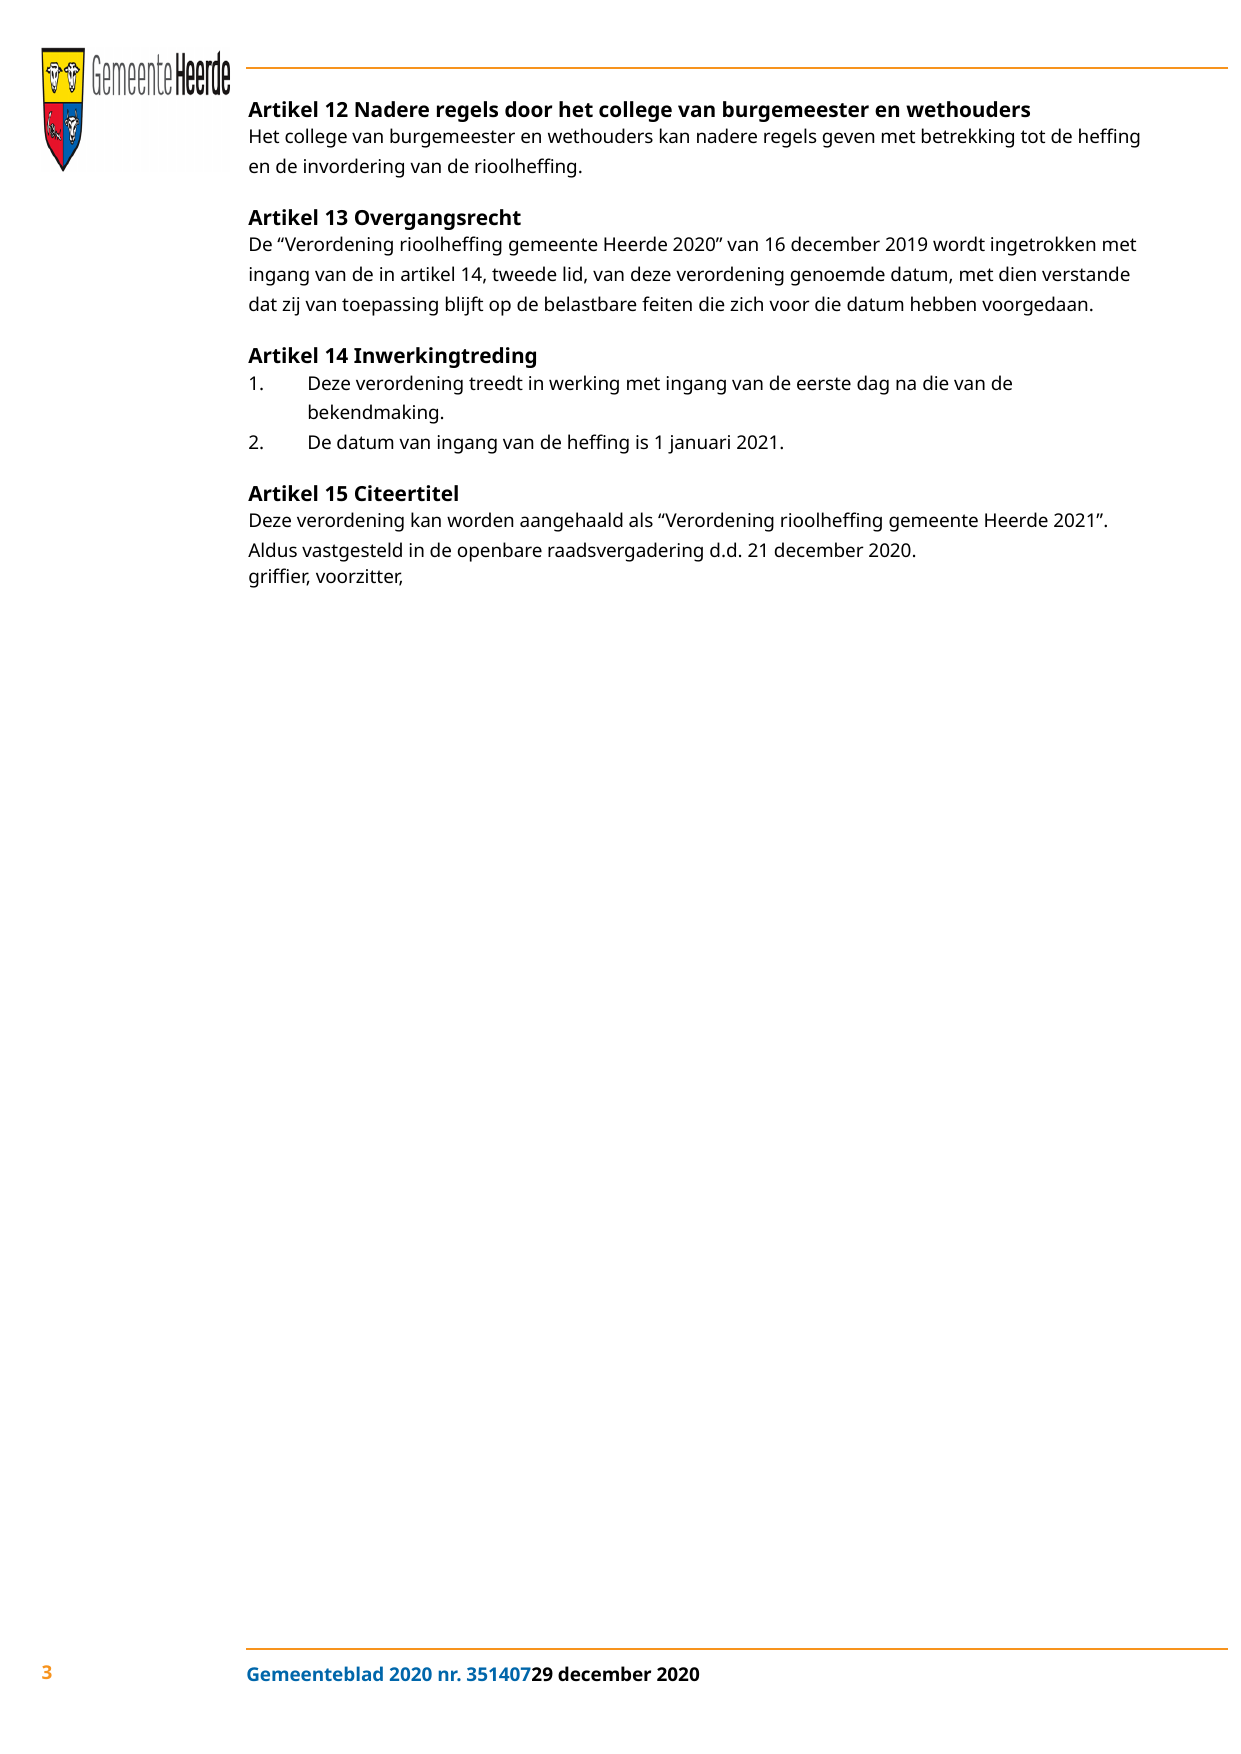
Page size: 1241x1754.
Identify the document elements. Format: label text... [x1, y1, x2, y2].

text griffier, voorzitter, [248, 563, 1152, 589]
picture [41, 47, 231, 172]
list Deze verordening treedt in werking met ingang van de eerste dag na die van de bekendmaking. [248, 370, 1152, 425]
text Artikel 13 Overgangsrecht [248, 203, 1152, 232]
text Het college van burgemeester en wethouders kan nadere regels geven met betrekking tot de heffing en de invordering van de rioolheffing. [248, 123, 1152, 178]
text De “Verordening rioolheffing gemeente Heerde 2020” van 16 december 2019 wordt ingetrokken met ingang van de in artikel 14, tweede lid, van deze verordening genoemde datum, met dien verstande dat zij van toepassing blijft op de belastbare feiten die zich voor die datum hebben voorgedaan. [248, 232, 1152, 317]
text Artikel 12 Nadere regels door het college van burgemeester en wethouders [248, 95, 1152, 123]
text Deze verordening kan worden aangehaald als “Verordening rioolheffing gemeente Heerde 2021”. [248, 508, 1152, 533]
text Artikel 15 Citeertitel [248, 479, 1152, 508]
text Artikel 14 Inwerkingtreding [248, 341, 1152, 370]
text Aldus vastgesteld in de openbare raadsvergadering d.d. 21 december 2020. [248, 537, 1152, 563]
list De datum van ingang van de heffing is 1 januari 2021. [248, 429, 1152, 454]
